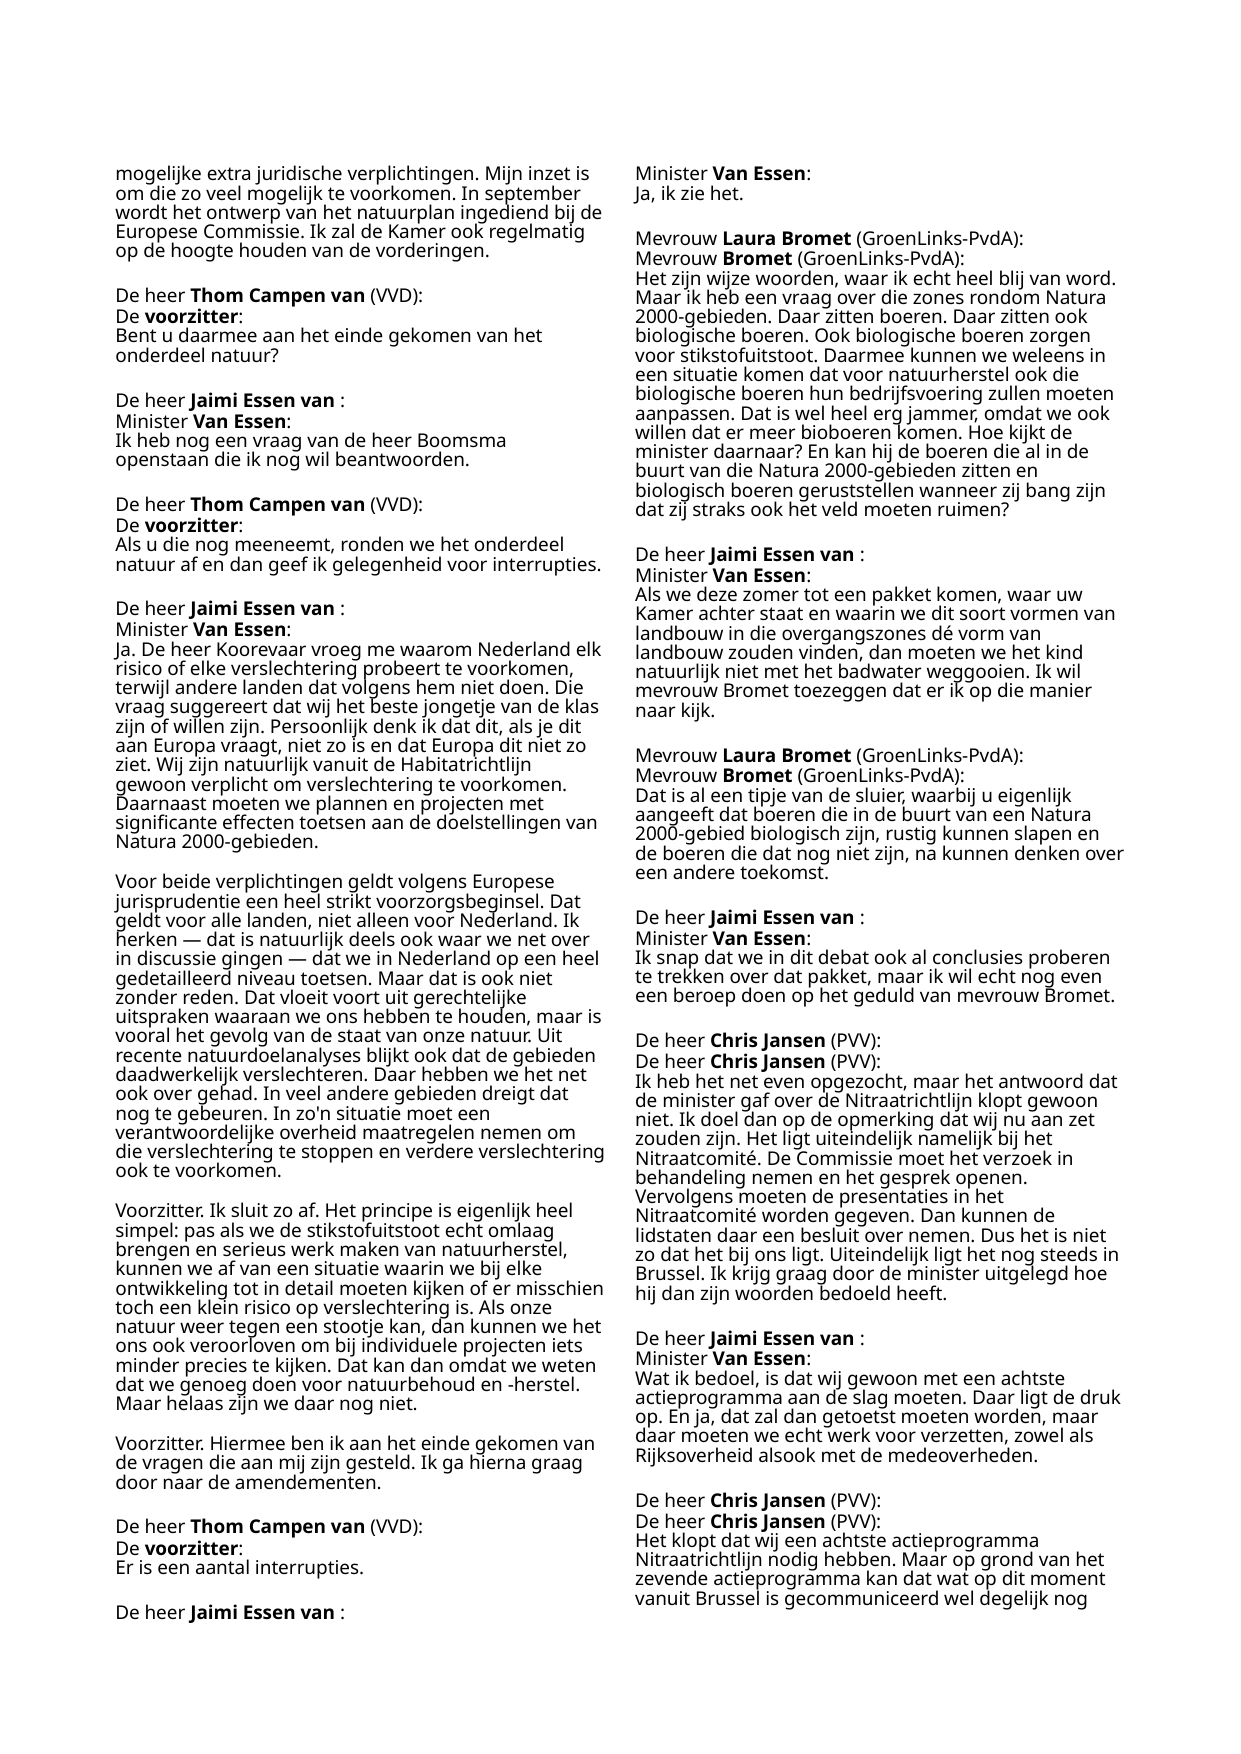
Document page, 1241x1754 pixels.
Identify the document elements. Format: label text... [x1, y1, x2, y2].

text Mevrouw Laura Bromet (GroenLinks-PvdA): [635, 225, 1125, 250]
text Voorzitter. Ik sluit zo af. Het principe is eigenlijk heel simpel: pas als we de stikstofuitstoot echt omlaag brengen en serieus werk maken van natuurherstel, kunnen we af van een situatie waarin we bij elke ontwikkeling tot in detail moeten kijken of er misschien toch een klein risico op verslechtering is. Als onze natuur weer tegen een stootje kan, dan kunnen we het ons ook veroorloven om bij individuele projecten iets minder precies te kijken. Dat kan dan omdat we weten dat we genoeg doen voor natuurbehoud en -herstel. Maar helaas zijn we daar nog niet. [115, 1202, 605, 1414]
text Als we deze zomer tot een pakket komen, waar uw Kamer achter staat en waarin we dit soort vormen van landbouw in die overgangszones dé vorm van landbouw zouden vinden, dan moeten we het kind natuurlijk niet met het badwater weggooien. Ik wil mevrouw Bromet toezeggen dat er ik op die manier naar kijk. [635, 586, 1125, 721]
text Minister Van Essen: [635, 1350, 1125, 1370]
text De heer Thom Campen van (VVD): [115, 1514, 605, 1539]
text De voorzitter: [115, 308, 605, 327]
text De heer Jaimi Essen van : [635, 904, 1125, 930]
text De heer Chris Jansen (PVV): [635, 1487, 1125, 1513]
text Ja, ik zie het. [635, 184, 1125, 204]
text De heer Chris Jansen (PVV): [635, 1028, 1125, 1053]
text Minister Van Essen: [635, 930, 1125, 949]
text Het klopt dat wij een achtste actieprogramma Nitraatrichtlijn nodig hebben. Maar op grond van het zevende actieprogramma kan dat wat op dit moment vanuit Brussel is gecommuniceerd wel degelijk nog [635, 1532, 1125, 1609]
text De voorzitter: [115, 517, 605, 536]
text Wat ik bedoel, is dat wij gewoon met een achtste actieprogramma aan de slag moeten. Daar ligt de druk op. En ja, dat zal dan getoetst moeten worden, maar daar moeten we echt werk voor verzetten, zowel als Rijksoverheid alsook met de medeoverheden. [635, 1370, 1125, 1466]
text Minister Van Essen: [115, 621, 605, 641]
text Minister Van Essen: [635, 165, 1125, 184]
text De heer Jaimi Essen van : [635, 1325, 1125, 1350]
text De heer Thom Campen van (VVD): [115, 282, 605, 308]
text Ik heb nog een vraag van de heer Boomsma openstaan die ik nog wil beantwoorden. [115, 432, 605, 470]
text Mevrouw Bromet (GroenLinks-PvdA): [635, 250, 1125, 270]
text Mevrouw Laura Bromet (GroenLinks-PvdA): [635, 742, 1125, 767]
text De heer Jaimi Essen van : [115, 1599, 605, 1624]
text Als u die nog meeneemt, ronden we het onderdeel natuur af en dan geef ik gelegenheid voor interrupties. [115, 536, 605, 575]
text Bent u daarmee aan het einde gekomen van het onderdeel natuur? [115, 327, 605, 366]
text De heer Jaimi Essen van : [115, 387, 605, 413]
text Er is een aantal interrupties. [115, 1559, 605, 1578]
text Ik snap dat we in dit debat ook al conclusies proberen te trekken over dat pakket, maar ik wil echt nog even een beroep doen op het geduld van mevrouw Bromet. [635, 949, 1125, 1007]
text Ik heb het net even opgezocht, maar het antwoord dat de minister gaf over de Nitraatrichtlijn klopt gewoon niet. Ik doel dan op de opmerking dat wij nu aan zet zouden zijn. Het ligt uiteindelijk namelijk bij het Nitraatcomité. De Commissie moet het verzoek in behandeling nemen en het gesprek openen. Vervolgens moeten de presentaties in het Nitraatcomité worden gegeven. Dan kunnen de lidstaten daar een besluit over nemen. Dus het is niet zo dat het bij ons ligt. Uiteindelijk ligt het nog steeds in Brussel. Ik krijg graag door de minister uitgelegd hoe hij dan zijn woorden bedoeld heeft. [635, 1073, 1125, 1304]
text Het zijn wijze woorden, waar ik echt heel blij van word. Maar ik heb een vraag over die zones rondom Natura 2000-gebieden. Daar zitten boeren. Daar zitten ook biologische boeren. Ook biologische boeren zorgen voor stikstofuitstoot. Daarmee kunnen we weleens in een situatie komen dat voor natuurherstel ook die biologische boeren hun bedrijfsvoering zullen moeten aanpassen. Dat is wel heel erg jammer, omdat we ook willen dat er meer bioboeren komen. Hoe kijkt de minister daarnaar? En kan hij de boeren die al in de buurt van die Natura 2000-gebieden zitten en biologisch boeren geruststellen wanneer zij bang zijn dat zij straks ook het veld moeten ruimen? [635, 270, 1125, 520]
text Voor beide verplichtingen geldt volgens Europese jurisprudentie een heel strikt voorzorgsbeginsel. Dat geldt voor alle landen, niet alleen voor Nederland. Ik herken — dat is natuurlijk deels ook waar we net over in discussie gingen — dat we in Nederland op een heel gedetailleerd niveau toetsen. Maar dat is ook niet zonder reden. Dat vloeit voort uit gerechtelijke uitspraken waaraan we ons hebben te houden, maar is vooral het gevolg van de staat van onze natuur. Uit recente natuurdoelanalyses blijkt ook dat de gebieden daadwerkelijk verslechteren. Daar hebben we het net ook over gehad. In veel andere gebieden dreigt dat nog te gebeuren. In zo'n situatie moet een verantwoordelijke overheid maatregelen nemen om die verslechtering te stoppen en verdere verslechtering ook te voorkomen. [115, 873, 605, 1182]
text De heer Jaimi Essen van : [115, 596, 605, 621]
text Minister Van Essen: [635, 567, 1125, 586]
text De heer Chris Jansen (PVV): [635, 1513, 1125, 1532]
text Voorzitter. Hiermee ben ik aan het einde gekomen van de vragen die aan mij zijn gesteld. Ik ga hierna graag door naar de amendementen. [115, 1435, 605, 1493]
text Mevrouw Bromet (GroenLinks-PvdA): [635, 767, 1125, 787]
text Ja. De heer Koorevaar vroeg me waarom Nederland elk risico of elke verslechtering probeert te voorkomen, terwijl andere landen dat volgens hem niet doen. Die vraag suggereert dat wij het beste jongetje van de klas zijn of willen zijn. Persoonlijk denk ik dat dit, als je dit aan Europa vraagt, niet zo is en dat Europa dit niet zo ziet. Wij zijn natuurlijk vanuit de Habitatrichtlijn gewoon verplicht om verslechtering te voorkomen. Daarnaast moeten we plannen en projecten met significante effecten toetsen aan de doelstellingen van Natura 2000-gebieden. [115, 641, 605, 853]
text De voorzitter: [115, 1539, 605, 1559]
text De heer Chris Jansen (PVV): [635, 1053, 1125, 1073]
text Minister Van Essen: [115, 413, 605, 432]
text De heer Thom Campen van (VVD): [115, 491, 605, 517]
text De heer Jaimi Essen van : [635, 541, 1125, 567]
text Dat is al een tipje van de sluier, waarbij u eigenlijk aangeeft dat boeren die in de buurt van een Natura 2000-gebied biologisch zijn, rustig kunnen slapen en de boeren die dat nog niet zijn, na kunnen denken over een andere toekomst. [635, 787, 1125, 883]
text mogelijke extra juridische verplichtingen. Mijn inzet is om die zo veel mogelijk te voorkomen. In september wordt het ontwerp van het natuurplan ingediend bij de Europese Commissie. Ik zal de Kamer ook regelmatig op de hoogte houden van de vorderingen. [115, 165, 605, 262]
